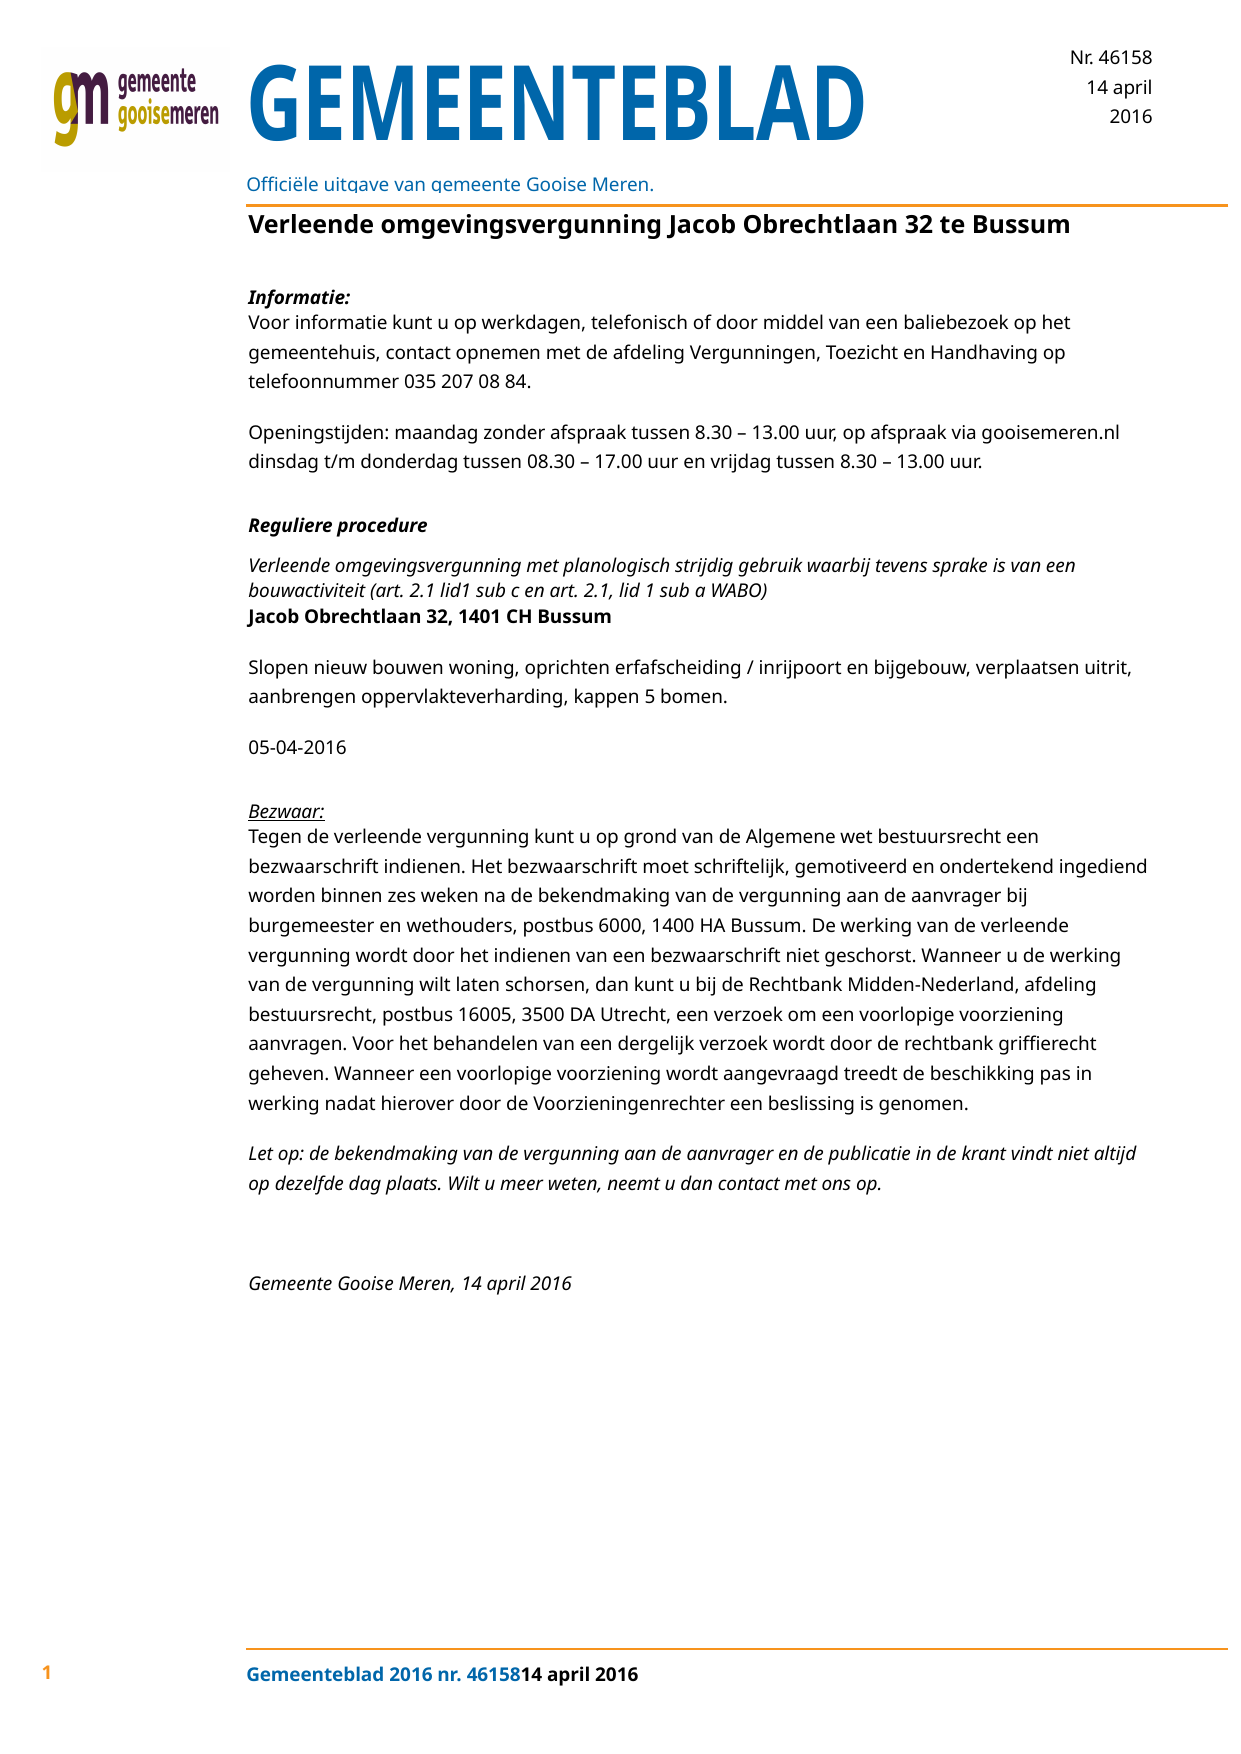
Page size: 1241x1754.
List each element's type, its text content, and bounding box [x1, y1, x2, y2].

text 05-04-2016 [248, 734, 1152, 759]
picture [41, 47, 231, 172]
text Reguliere procedure [248, 513, 1152, 538]
text Voor informatie kunt u op werkdagen, telefonisch of door middel van een baliebezoek op het gemeentehuis, contact opnemen met de afdeling Vergunningen, Toezicht en Handhaving op telefoonnummer 035 207 08 84. [248, 309, 1152, 394]
text Bezwaar: [248, 798, 1152, 823]
text Informatie: [248, 284, 1152, 309]
text Jacob Obrechtlaan 32, 1401 CH Bussum [248, 603, 1152, 629]
text Gemeente Gooise Meren, 14 april 2016 [248, 1271, 1152, 1296]
text Tegen de verleende vergunning kunt u op grond van de Algemene wet bestuursrecht een bezwaarschrift indienen. Het bezwaarschrift moet schriftelijk, gemotiveerd en ondertekend ingediend worden binnen zes weken na de bekendmaking van de vergunning aan de aanvrager bij burgemeester en wethouders, postbus 6000, 1400 HA Bussum. De werking van de verleende vergunning wordt door het indienen van een bezwaarschrift niet geschorst. Wanneer u de werking van de vergunning wilt laten schorsen, dan kunt u bij de Rechtbank Midden-Nederland, afdeling bestuursrecht, postbus 16005, 3500 DA Utrecht, een verzoek om een voorlopige voorziening aanvragen. Voor het behandelen van een dergelijk verzoek wordt door de rechtbank griffierecht geheven. Wanneer een voorlopige voorziening wordt aangevraagd treedt de beschikking pas in werking nadat hierover door de Voorzieningenrechter een beslissing is genomen. [248, 823, 1152, 1116]
text Openingstijden: maandag zonder afspraak tussen 8.30 – 13.00 uur, op afspraak via gooisemeren.nl dinsdag t/m donderdag tussen 08.30 – 17.00 uur en vrijdag tussen 8.30 – 13.00 uur. [248, 419, 1152, 474]
text Slopen nieuw bouwen woning, oprichten erfafscheiding / inrijpoort en bijgebouw, verplaatsen uitrit, aanbrengen oppervlakteverharding, kappen 5 bomen. [248, 654, 1152, 709]
text Let op: de bekendmaking van de vergunning aan de aanvrager en de publicatie in de krant vindt niet altijd op dezelfde dag plaats. Wilt u meer weten, neemt u dan contact met ons op. [248, 1140, 1152, 1196]
text Verleende omgevingsvergunning Jacob Obrechtlaan 32 te Bussum [248, 207, 1152, 241]
text Verleende omgevingsvergunning met planologisch strijdig gebruik waarbij tevens sprake is van een bouwactiviteit (art. 2.1 lid1 sub c en art. 2.1, lid 1 sub a WABO) [248, 552, 1152, 603]
